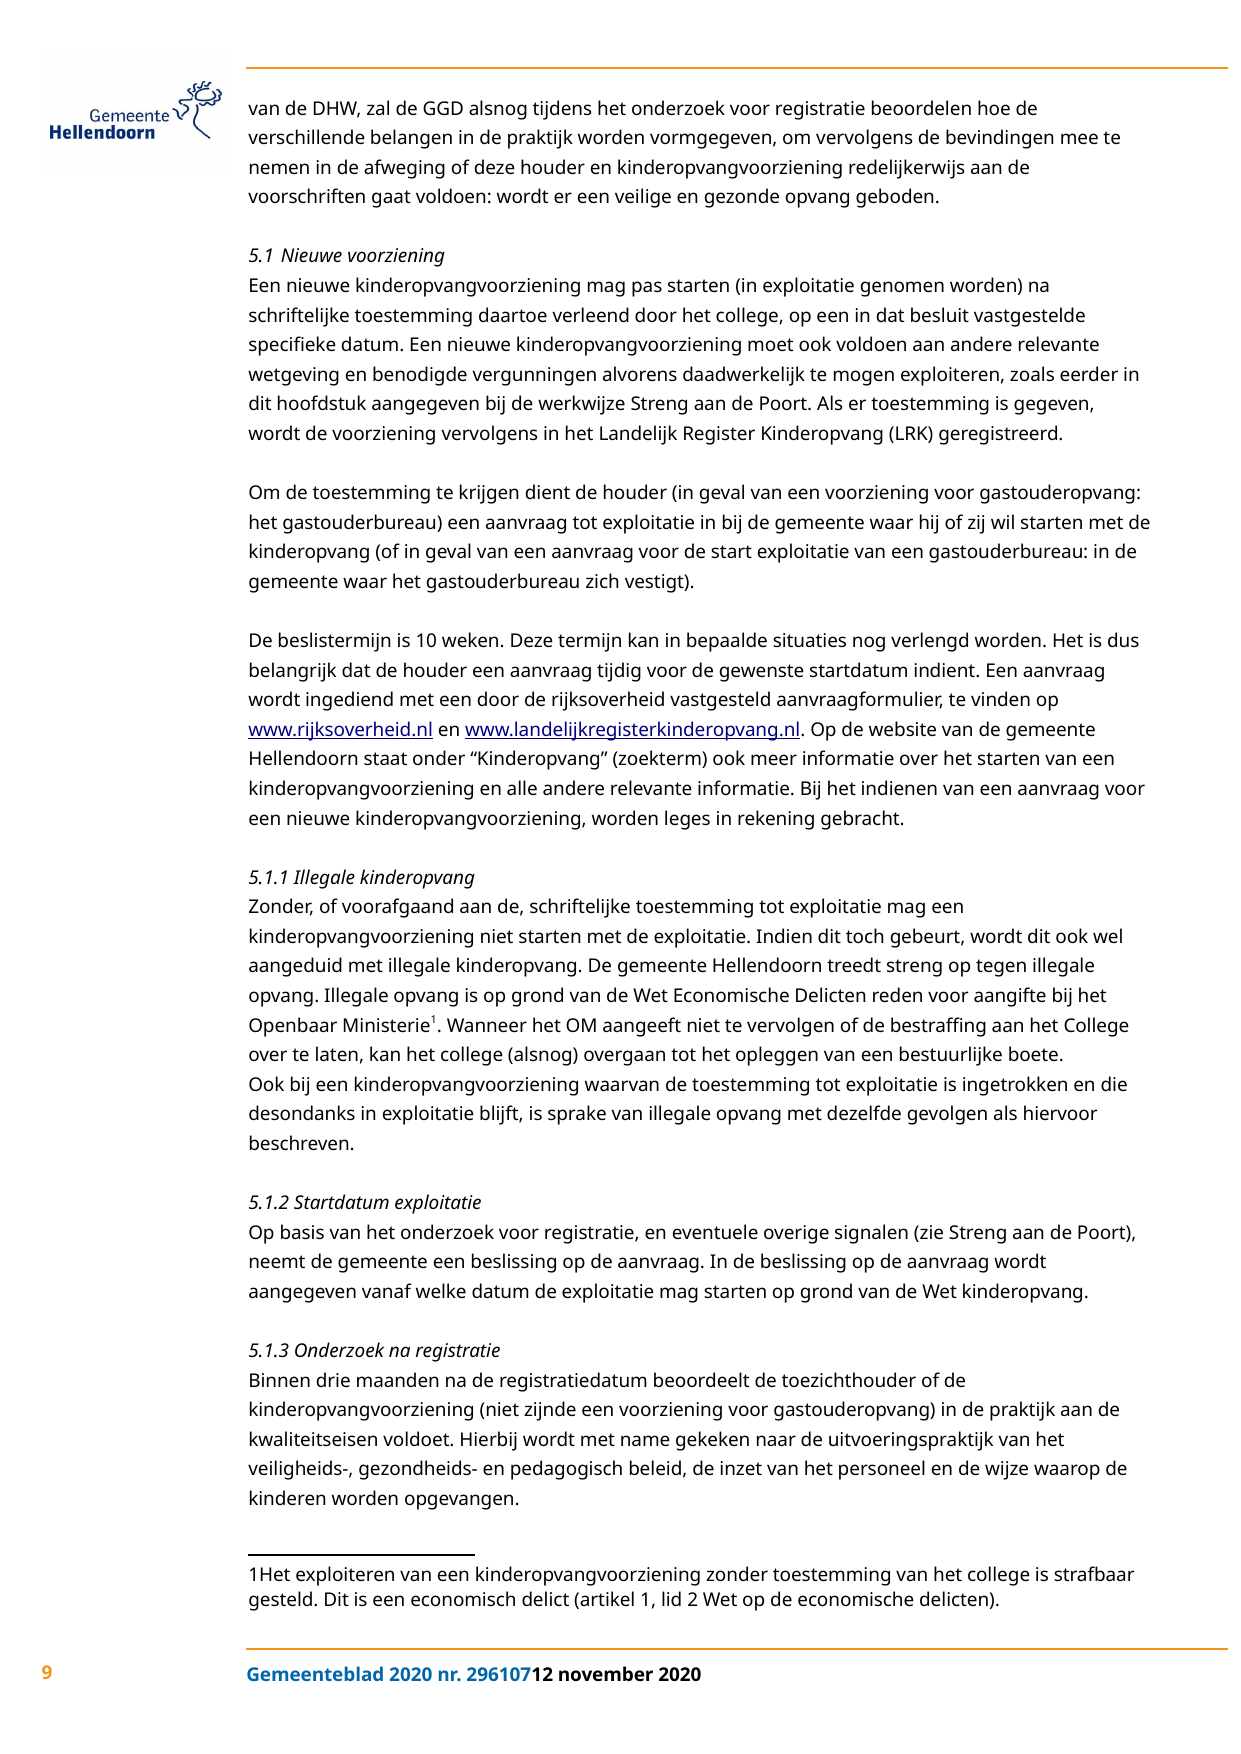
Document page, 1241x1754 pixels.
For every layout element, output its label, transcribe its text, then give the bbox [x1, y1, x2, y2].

text Op basis van het onderzoek voor registratie, en eventuele overige signalen (zie Streng aan de Poort), neemt de gemeente een beslissing op de aanvraag. In de beslissing op de aanvraag wordt aangegeven vanaf welke datum de exploitatie mag starten op grond van de Wet kinderopvang. [248, 1219, 1152, 1304]
text 5.1 Nieuwe voorziening [248, 243, 1152, 268]
text Om de toestemming te krijgen dient de houder (in geval van een voorziening voor gastouderopvang: het gastouderbureau) een aanvraag tot exploitatie in bij de gemeente waar hij of zij wil starten met de kinderopvang (of in geval van een aanvraag voor de start exploitatie van een gastouderbureau: in de gemeente waar het gastouderbureau zich vestigt). [248, 479, 1152, 594]
text Zonder, of voorafgaand aan de, schriftelijke toestemming tot exploitatie mag een kinderopvangvoorziening niet starten met de exploitatie. Indien dit toch gebeurt, wordt dit ook wel aangeduid met illegale kinderopvang. De gemeente Hellendoorn treedt streng op tegen illegale opvang. Illegale opvang is op grond van de Wet Economische Delicten reden voor aangifte bij het Openbaar Ministerie. Wanneer het OM aangeeft niet te vervolgen of de bestraffing aan het College over te laten, kan het college (alsnog) overgaan tot het opleggen van een bestuurlijke boete. [248, 893, 1152, 1067]
text Ook bij een kinderopvangvoorziening waarvan de toestemming tot exploitatie is ingetrokken en die desondanks in exploitatie blijft, is sprake van illegale opvang met dezelfde gevolgen als hiervoor beschreven. [248, 1071, 1152, 1156]
picture [41, 47, 231, 172]
text 5.1.2 Startdatum exploitatie [248, 1189, 1152, 1215]
text van de DHW, zal de GGD alsnog tijdens het onderzoek voor registratie beoordelen hoe de verschillende belangen in de praktijk worden vormgegeven, om vervolgens de bevindingen mee te nemen in de afweging of deze houder en kinderopvangvoorziening redelijkerwijs aan de voorschriften gaat voldoen: wordt er een veilige en gezonde opvang geboden. [248, 95, 1152, 209]
text 5.1.3 Onderzoek na registratie [248, 1337, 1152, 1363]
text De beslistermijn is 10 weken. Deze termijn kan in bepaalde situaties nog verlengd worden. Het is dus belangrijk dat de houder een aanvraag tijdig voor de gewenste startdatum indient. Een aanvraag wordt ingediend met een door de rijksoverheid vastgesteld aanvraagformulier, te vinden op www.rijksoverheid.nl en www.landelijkregisterkinderopvang.nl. Op de website van de gemeente Hellendoorn staat onder “Kinderopvang” (zoekterm) ook meer informatie over het starten van een kinderopvangvoorziening en alle andere relevante informatie. Bij het indienen van een aanvraag voor een nieuwe kinderopvangvoorziening, worden leges in rekening gebracht. [248, 627, 1152, 831]
text Binnen drie maanden na de registratiedatum beoordeelt de toezichthouder of de kinderopvangvoorziening (niet zijnde een voorziening voor gastouderopvang) in de praktijk aan de kwaliteitseisen voldoet. Hierbij wordt met name gekeken naar de uitvoeringspraktijk van het veiligheids-, gezondheids- en pedagogisch beleid, de inzet van het personeel en de wijze waarop de kinderen worden opgevangen. [248, 1367, 1152, 1511]
text Het exploiteren van een kinderopvangvoorziening zonder toestemming van het college is strafbaar gesteld. Dit is een economisch delict (artikel 1, lid 2 Wet op de economische delicten). [248, 1561, 1152, 1612]
text Een nieuwe kinderopvangvoorziening mag pas starten (in exploitatie genomen worden) na schriftelijke toestemming daartoe verleend door het college, op een in dat besluit vastgestelde specifieke datum. Een nieuwe kinderopvangvoorziening moet ook voldoen aan andere relevante wetgeving en benodigde vergunningen alvorens daadwerkelijk te mogen exploiteren, zoals eerder in dit hoofdstuk aangegeven bij de werkwijze Streng aan de Poort. Als er toestemming is gegeven, wordt de voorziening vervolgens in het Landelijk Register Kinderopvang (LRK) geregistreerd. [248, 272, 1152, 446]
text 5.1.1 Illegale kinderopvang [248, 864, 1152, 890]
